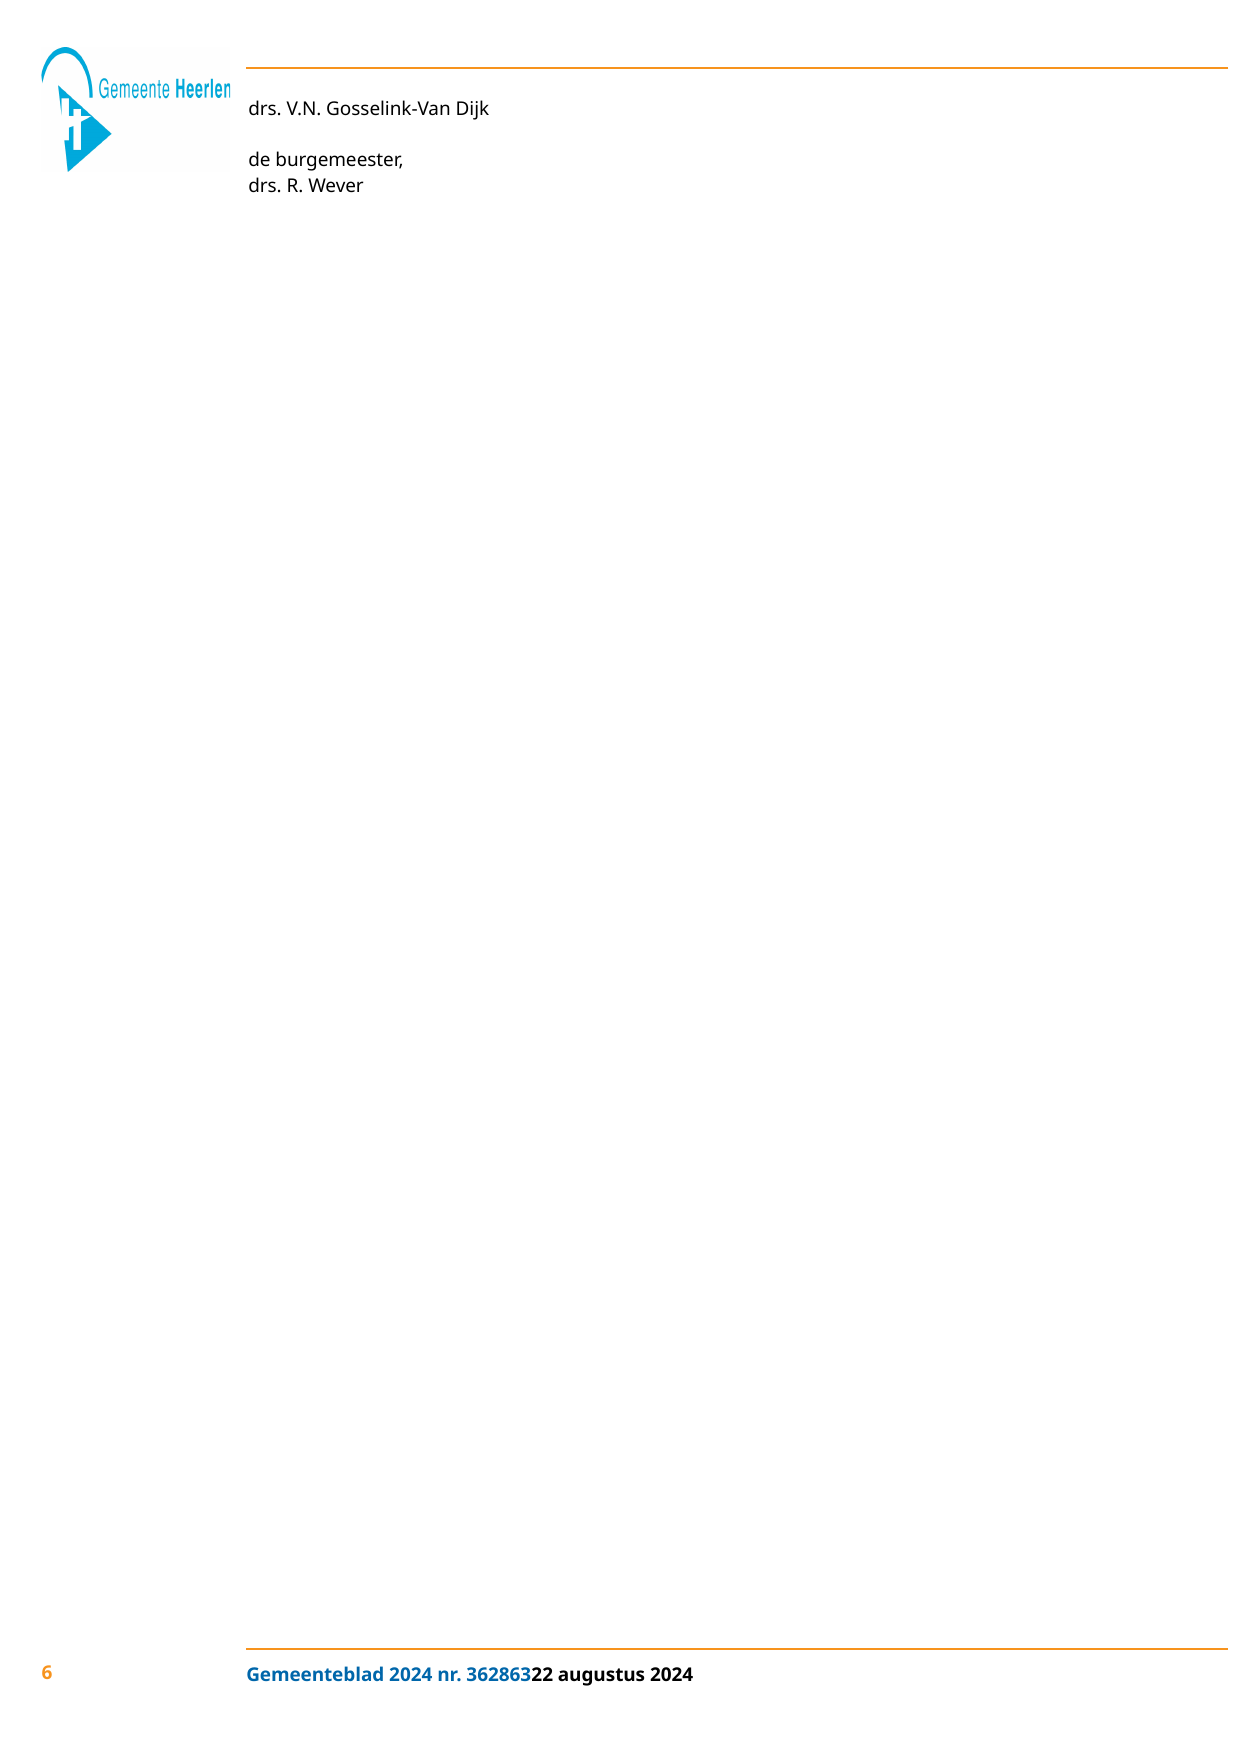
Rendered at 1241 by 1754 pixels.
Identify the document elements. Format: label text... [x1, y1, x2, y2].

text drs. R. Wever [248, 172, 1152, 198]
picture [41, 47, 231, 172]
text drs. V.N. Gosselink-Van Dijk [248, 95, 1152, 121]
text de burgemeester, [248, 146, 1152, 172]
picture [41, 47, 59, 70]
